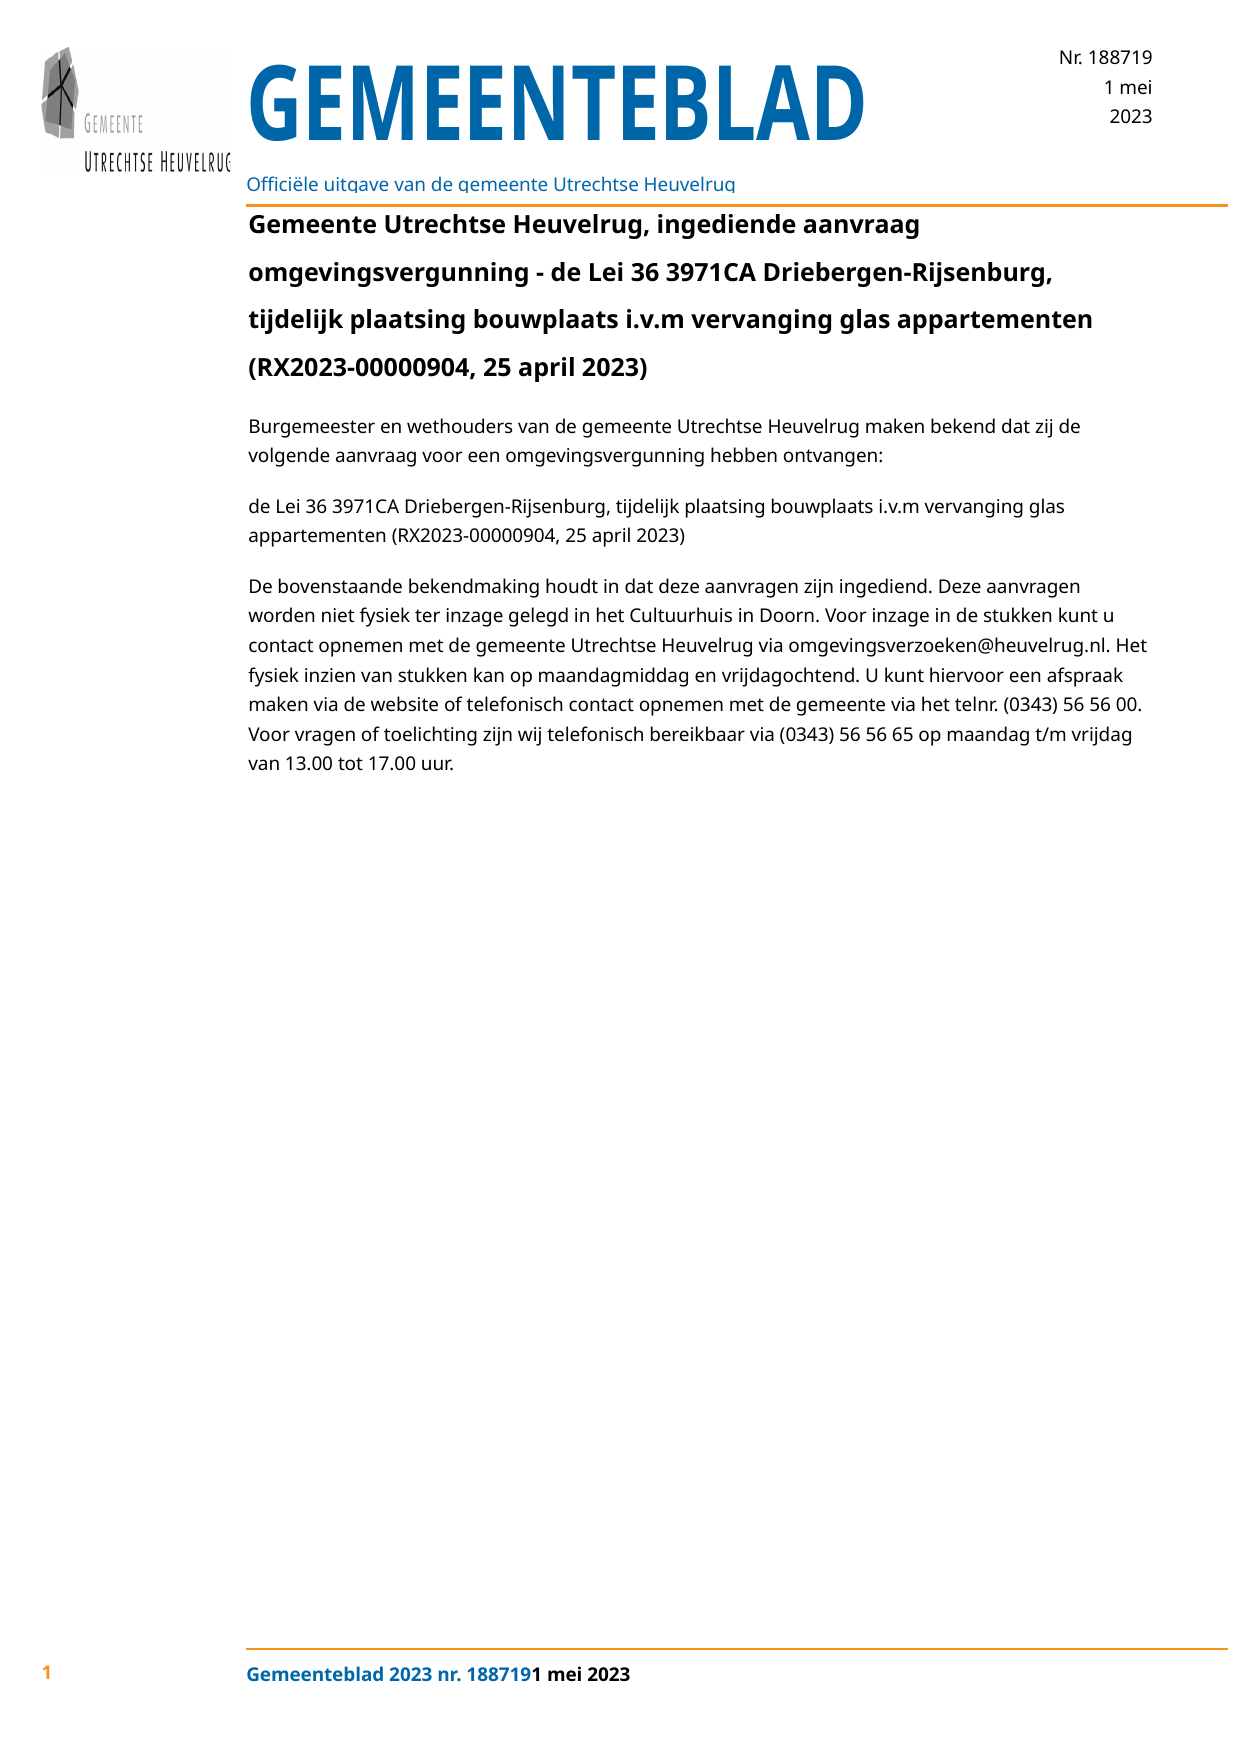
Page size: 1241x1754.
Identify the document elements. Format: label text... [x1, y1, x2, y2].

text de Lei 36 3971CA Driebergen-Rijsenburg, tijdelijk plaatsing bouwplaats i.v.m vervanging glas appartementen (RX2023-00000904, 25 april 2023) [248, 493, 1152, 548]
text Burgemeester en wethouders van de gemeente Utrechtse Heuvelrug maken bekend dat zij de volgende aanvraag voor een omgevingsvergunning hebben ontvangen: [248, 413, 1152, 468]
text Gemeente Utrechtse Heuvelrug, ingediende aanvraag omgevingsvergunning - de Lei 36 3971CA Driebergen-Rijsenburg, tijdelijk plaatsing bouwplaats i.v.m vervanging glas appartementen (RX2023-00000904, 25 april 2023) [248, 207, 1152, 384]
picture [41, 47, 231, 172]
text De bovenstaande bekendmaking houdt in dat deze aanvragen zijn ingediend. Deze aanvragen worden niet fysiek ter inzage gelegd in het Cultuurhuis in Doorn. Voor inzage in de stukken kunt u contact opnemen met de gemeente Utrechtse Heuvelrug via omgevingsverzoeken@heuvelrug.nl. Het fysiek inzien van stukken kan op maandagmiddag en vrijdagochtend. U kunt hiervoor een afspraak maken via de website of telefonisch contact opnemen met de gemeente via het telnr. (0343) 56 56 00. Voor vragen of toelichting zijn wij telefonisch bereikbaar via (0343) 56 56 65 op maandag t/m vrijdag van 13.00 tot 17.00 uur. [248, 573, 1152, 776]
